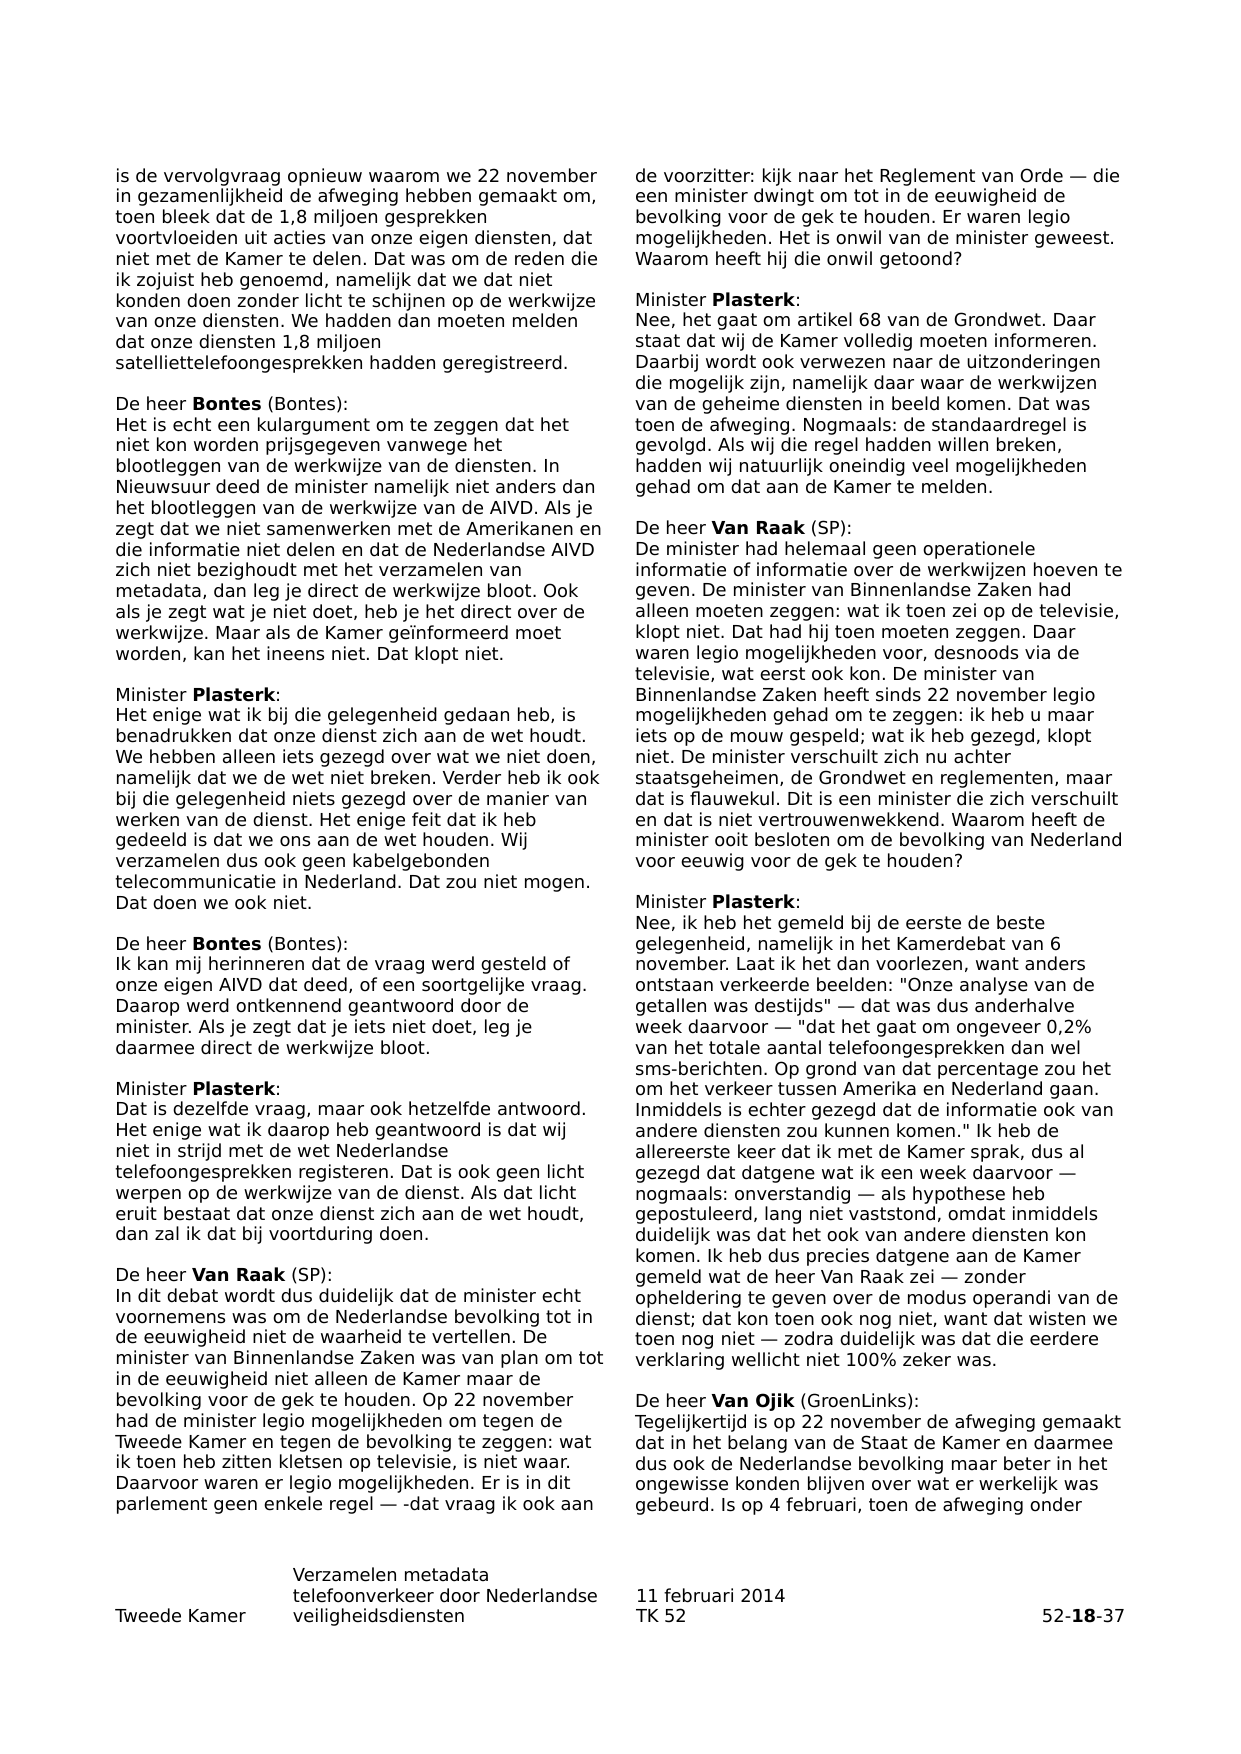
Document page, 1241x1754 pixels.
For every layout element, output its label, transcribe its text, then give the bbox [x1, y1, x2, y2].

text Nee, het gaat om artikel 68 van de Grondwet. Daar staat dat wij de Kamer volledig moeten informeren. Daarbij wordt ook verwezen naar de uitzonderingen die mogelijk zijn, namelijk daar waar de werkwijzen van de geheime diensten in beeld komen. Dat was toen de afweging. Nogmaals: de standaardregel is gevolgd. Als wij die regel hadden willen breken, hadden wij natuurlijk oneindig veel mogelijkheden gehad om dat aan de Kamer te melden. [635, 310, 1125, 498]
text De minister had helemaal geen operationele informatie of informatie over de werkwijzen hoeven te geven. De minister van Binnenlandse Zaken had alleen moeten zeggen: wat ik toen zei op de televisie, klopt niet. Dat had hij toen moeten zeggen. Daar waren legio mogelijkheden voor, desnoods via de televisie, wat eerst ook kon. De minister van Binnenlandse Zaken heeft sinds 22 november legio mogelijkheden gehad om te zeggen: ik heb u maar iets op de mouw gespeld; wat ik heb gezegd, klopt niet. De minister verschuilt zich nu achter staatsgeheimen, de Grondwet en reglementen, maar dat is flauwekul. Dit is een minister die zich verschuilt en dat is niet vertrouwenwekkend. Waarom heeft de minister ooit besloten om de bevolking van Nederland voor eeuwig voor de gek te houden? [635, 538, 1125, 872]
text De heer Van Raak (SP): [115, 1265, 605, 1286]
text In dit debat wordt dus duidelijk dat de minister echt voornemens was om de Nederlandse bevolking tot in de eeuwigheid niet de waarheid te vertellen. De minister van Binnenlandse Zaken was van plan om tot in de eeuwigheid niet alleen de Kamer maar de bevolking voor de gek te houden. Op 22 november had de minister legio mogelijkheden om tegen de Tweede Kamer en tegen de bevolking te zeggen: wat ik toen heb zitten kletsen op televisie, is niet waar. Daarvoor waren er legio mogelijkheden. Er is in dit parlement geen enkele regel — -dat vraag ik ook aan [115, 1286, 605, 1515]
text Nee, ik heb het gemeld bij de eerste de beste gelegenheid, namelijk in het Kamerdebat van 6 november. Laat ik het dan voorlezen, want anders ontstaan verkeerde beelden: "Onze analyse van de getallen was destijds" — dat was dus anderhalve week daarvoor — "dat het gaat om ongeveer 0,2% van het totale aantal telefoongesprekken dan wel sms-berichten. Op grond van dat percentage zou het om het verkeer tussen Amerika en Nederland gaan. Inmiddels is echter gezegd dat de informatie ook van andere diensten zou kunnen komen." Ik heb de allereerste keer dat ik met de Kamer sprak, dus al gezegd dat datgene wat ik een week daarvoor — nogmaals: onverstandig — als hypothese heb gepostuleerd, lang niet vaststond, omdat inmiddels duidelijk was dat het ook van andere diensten kon komen. Ik heb dus precies datgene aan de Kamer gemeld wat de heer Van Raak zei — zonder opheldering te geven over de modus operandi van de dienst; dat kon toen ook nog niet, want dat wisten we toen nog niet — zodra duidelijk was dat die eerdere verklaring wellicht niet 100% zeker was. [635, 912, 1125, 1371]
text Ik kan mij herinneren dat de vraag werd gesteld of onze eigen AIVD dat deed, of een soortgelijke vraag. Daarop werd ontkennend geantwoord door de minister. Als je zegt dat je iets niet doet, leg je daarmee direct de werkwijze bloot. [115, 954, 605, 1058]
text Het enige wat ik bij die gelegenheid gedaan heb, is benadrukken dat onze dienst zich aan de wet houdt. We hebben alleen iets gezegd over wat we niet doen, namelijk dat we de wet niet breken. Verder heb ik ook bij die gelegenheid niets gezegd over de manier van werken van de dienst. Het enige feit dat ik heb gedeeld is dat we ons aan de wet houden. Wij verzamelen dus ook geen kabelgebonden telecommunicatie in Nederland. Dat zou niet mogen. Dat doen we ook niet. [115, 705, 605, 913]
text Minister Plasterk: [115, 1078, 605, 1099]
text is de vervolgvraag opnieuw waarom we 22 november in gezamenlijkheid de afweging hebben gemaakt om, toen bleek dat de 1,8 miljoen gesprekken voortvloeiden uit acties van onze eigen diensten, dat niet met de Kamer te delen. Dat was om de reden die ik zojuist heb genoemd, namelijk dat we dat niet konden doen zonder licht te schijnen op de werkwijze van onze diensten. We hadden dan moeten melden dat onze diensten 1,8 miljoen satelliettelefoongesprekken hadden geregistreerd. [115, 165, 605, 374]
text De heer Van Raak (SP): [635, 518, 1125, 538]
text De heer Van Ojik (GroenLinks): [635, 1391, 1125, 1412]
text Minister Plasterk: [635, 892, 1125, 912]
text Minister Plasterk: [115, 684, 605, 705]
text De heer Bontes (Bontes): [115, 933, 605, 954]
text de voorzitter: kijk naar het Reglement van Orde — die een minister dwingt om tot in de eeuwigheid de bevolking voor de gek te houden. Er waren legio mogelijkheden. Het is onwil van de minister geweest. Waarom heeft hij die onwil getoond? [635, 165, 1125, 269]
text Dat is dezelfde vraag, maar ook hetzelfde antwoord. Het enige wat ik daarop heb geantwoord is dat wij niet in strijd met de wet Nederlandse telefoongesprekken registeren. Dat is ook geen licht werpen op de werkwijze van de dienst. Als dat licht eruit bestaat dat onze dienst zich aan de wet houdt, dan zal ik dat bij voortduring doen. [115, 1099, 605, 1245]
text Minister Plasterk: [635, 289, 1125, 310]
text Het is echt een kulargument om te zeggen dat het niet kon worden prijsgegeven vanwege het blootleggen van de werkwijze van de diensten. In Nieuwsuur deed de minister namelijk niet anders dan het blootleggen van de werkwijze van de AIVD. Als je zegt dat we niet samenwerken met de Amerikanen en die informatie niet delen en dat de Nederlandse AIVD zich niet bezighoudt met het verzamelen van metadata, dan leg je direct de werkwijze bloot. Ook als je zegt wat je niet doet, heb je het direct over de werkwijze. Maar als de Kamer geïnformeerd moet worden, kan het ineens niet. Dat klopt niet. [115, 414, 605, 664]
text Tegelijkertijd is op 22 november de afweging gemaakt dat in het belang van de Staat de Kamer en daarmee dus ook de Nederlandse bevolking maar beter in het ongewisse konden blijven over wat er werkelijk was gebeurd. Is op 4 februari, toen de afweging onder [635, 1412, 1125, 1516]
text De heer Bontes (Bontes): [115, 394, 605, 414]
